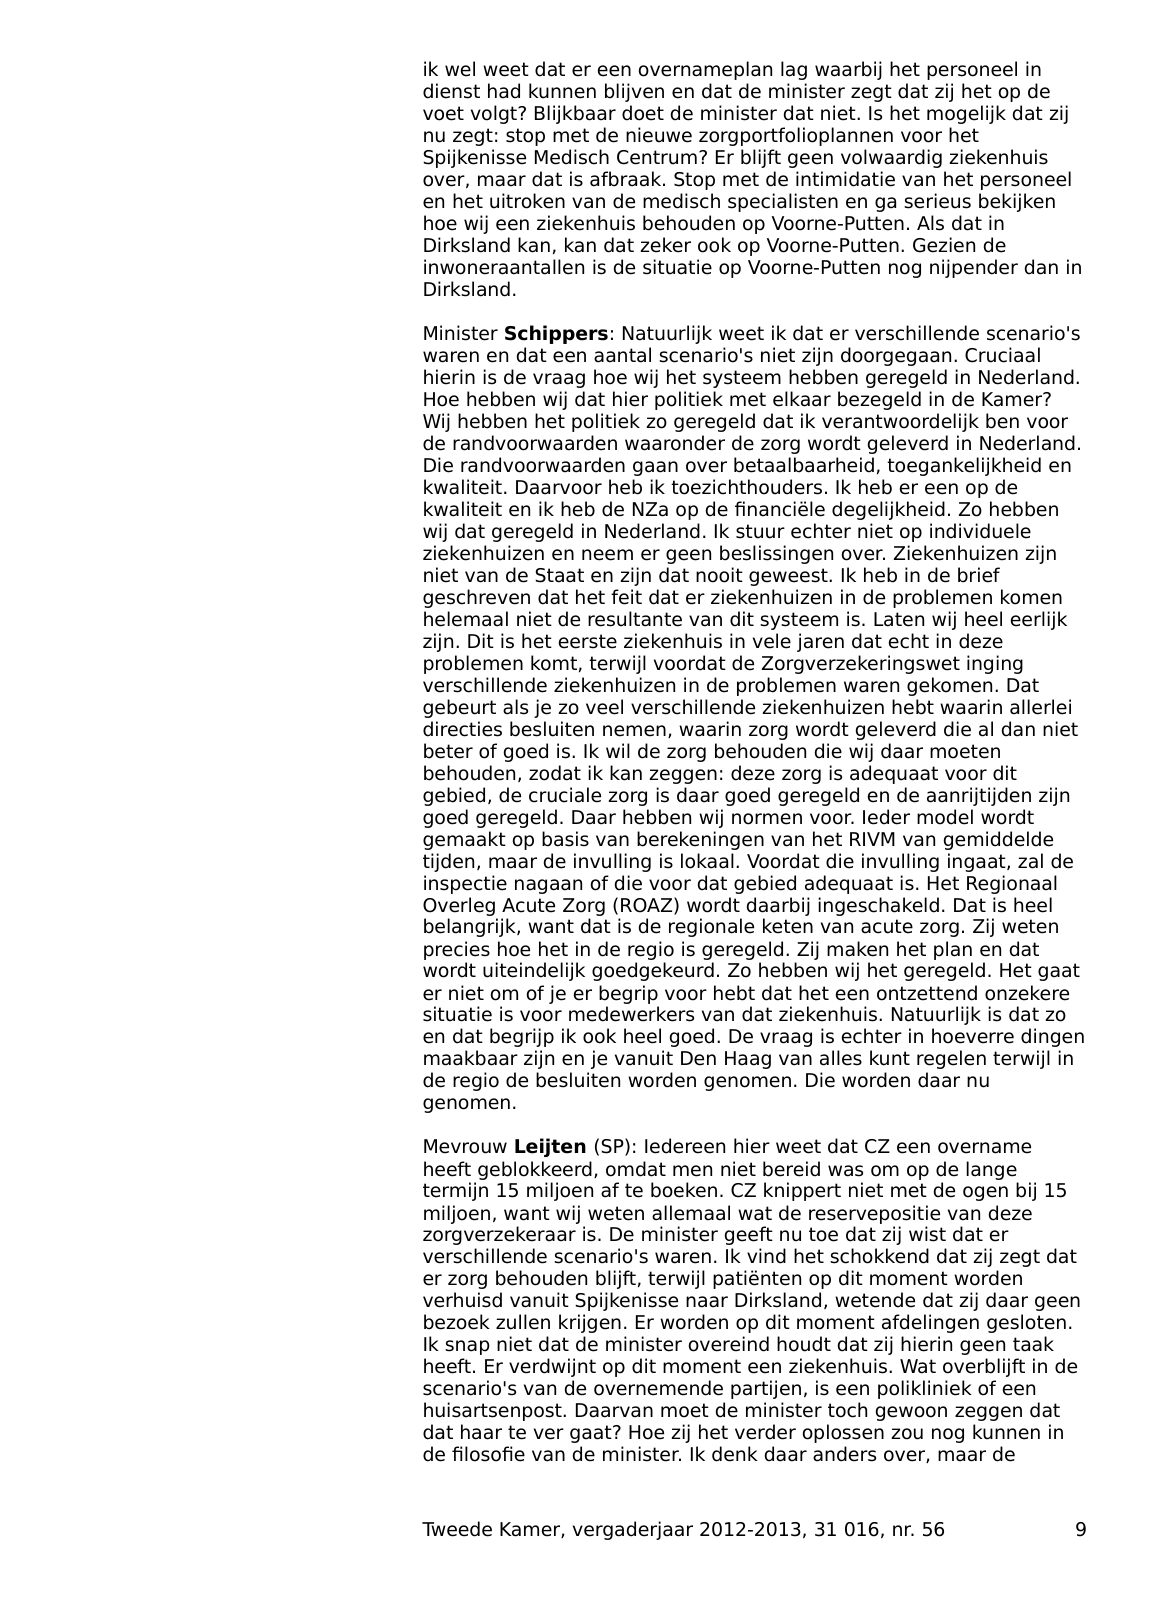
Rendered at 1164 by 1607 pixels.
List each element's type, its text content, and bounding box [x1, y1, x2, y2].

text ik wel weet dat er een overnameplan lag waarbij het personeel in dienst had kunnen blijven en dat de minister zegt dat zij het op de voet volgt? Blijkbaar doet de minister dat niet. Is het mogelijk dat zij nu zegt: stop met de nieuwe zorgportfolioplannen voor het Spijkenisse Medisch Centrum? Er blijft geen volwaardig ziekenhuis over, maar dat is afbraak. Stop met de intimidatie van het personeel en het uitroken van de medisch specialisten en ga serieus bekijken hoe wij een ziekenhuis behouden op Voorne-Putten. Als dat in Dirksland kan, kan dat zeker ook op Voorne-Putten. Gezien de inwoneraantallen is de situatie op Voorne-Putten nog nijpender dan in Dirksland. [422, 59, 1087, 301]
text Mevrouw Leijten (SP): Iedereen hier weet dat CZ een overname heeft geblokkeerd, omdat men niet bereid was om op de lange termijn 15 miljoen af te boeken. CZ knippert niet met de ogen bij 15 miljoen, want wij weten allemaal wat de reservepositie van deze zorgverzekeraar is. De minister geeft nu toe dat zij wist dat er verschillende scenario's waren. Ik vind het schokkend dat zij zegt dat er zorg behouden blijft, terwijl patiënten op dit moment worden verhuisd vanuit Spijkenisse naar Dirksland, wetende dat zij daar geen bezoek zullen krijgen. Er worden op dit moment afdelingen gesloten. Ik snap niet dat de minister overeind houdt dat zij hierin geen taak heeft. Er verdwijnt op dit moment een ziekenhuis. Wat overblijft in de scenario's van de overnemende partijen, is een polikliniek of een huisartsenpost. Daarvan moet de minister toch gewoon zeggen dat dat haar te ver gaat? Hoe zij het verder oplossen zou nog kunnen in de filosofie van de minister. Ik denk daar anders over, maar de [422, 1136, 1087, 1466]
text Minister Schippers: Natuurlijk weet ik dat er verschillende scenario's waren en dat een aantal scenario's niet zijn doorgegaan. Cruciaal hierin is de vraag hoe wij het systeem hebben geregeld in Nederland. Hoe hebben wij dat hier politiek met elkaar bezegeld in de Kamer? Wij hebben het politiek zo geregeld dat ik verantwoordelijk ben voor de randvoorwaarden waaronder de zorg wordt geleverd in Nederland. Die randvoorwaarden gaan over betaalbaarheid, toegankelijkheid en kwaliteit. Daarvoor heb ik toezichthouders. Ik heb er een op de kwaliteit en ik heb de NZa op de financiële degelijkheid. Zo hebben wij dat geregeld in Nederland. Ik stuur echter niet op individuele ziekenhuizen en neem er geen beslissingen over. Ziekenhuizen zijn niet van de Staat en zijn dat nooit geweest. Ik heb in de brief geschreven dat het feit dat er ziekenhuizen in de problemen komen helemaal niet de resultante van dit systeem is. Laten wij heel eerlijk zijn. Dit is het eerste ziekenhuis in vele jaren dat echt in deze problemen komt, terwijl voordat de Zorgverzekeringswet inging verschillende ziekenhuizen in de problemen waren gekomen. Dat gebeurt als je zo veel verschillende ziekenhuizen hebt waarin allerlei directies besluiten nemen, waarin zorg wordt geleverd die al dan niet beter of goed is. Ik wil de zorg behouden die wij daar moeten behouden, zodat ik kan zeggen: deze zorg is adequaat voor dit gebied, de cruciale zorg is daar goed geregeld en de aanrijtijden zijn goed geregeld. Daar hebben wij normen voor. Ieder model wordt gemaakt op basis van berekeningen van het RIVM van gemiddelde tijden, maar de invulling is lokaal. Voordat die invulling ingaat, zal de inspectie nagaan of die voor dat gebied adequaat is. Het Regionaal Overleg Acute Zorg (ROAZ) wordt daarbij ingeschakeld. Dat is heel belangrijk, want dat is de regionale keten van acute zorg. Zij weten precies hoe het in de regio is geregeld. Zij maken het plan en dat wordt uiteindelijk goedgekeurd. Zo hebben wij het geregeld. Het gaat er niet om of je er begrip voor hebt dat het een ontzettend onzekere situatie is voor medewerkers van dat ziekenhuis. Natuurlijk is dat zo en dat begrijp ik ook heel goed. De vraag is echter in hoeverre dingen maakbaar zijn en je vanuit Den Haag van alles kunt regelen terwijl in de regio de besluiten worden genomen. Die worden daar nu genomen. [422, 323, 1087, 1114]
